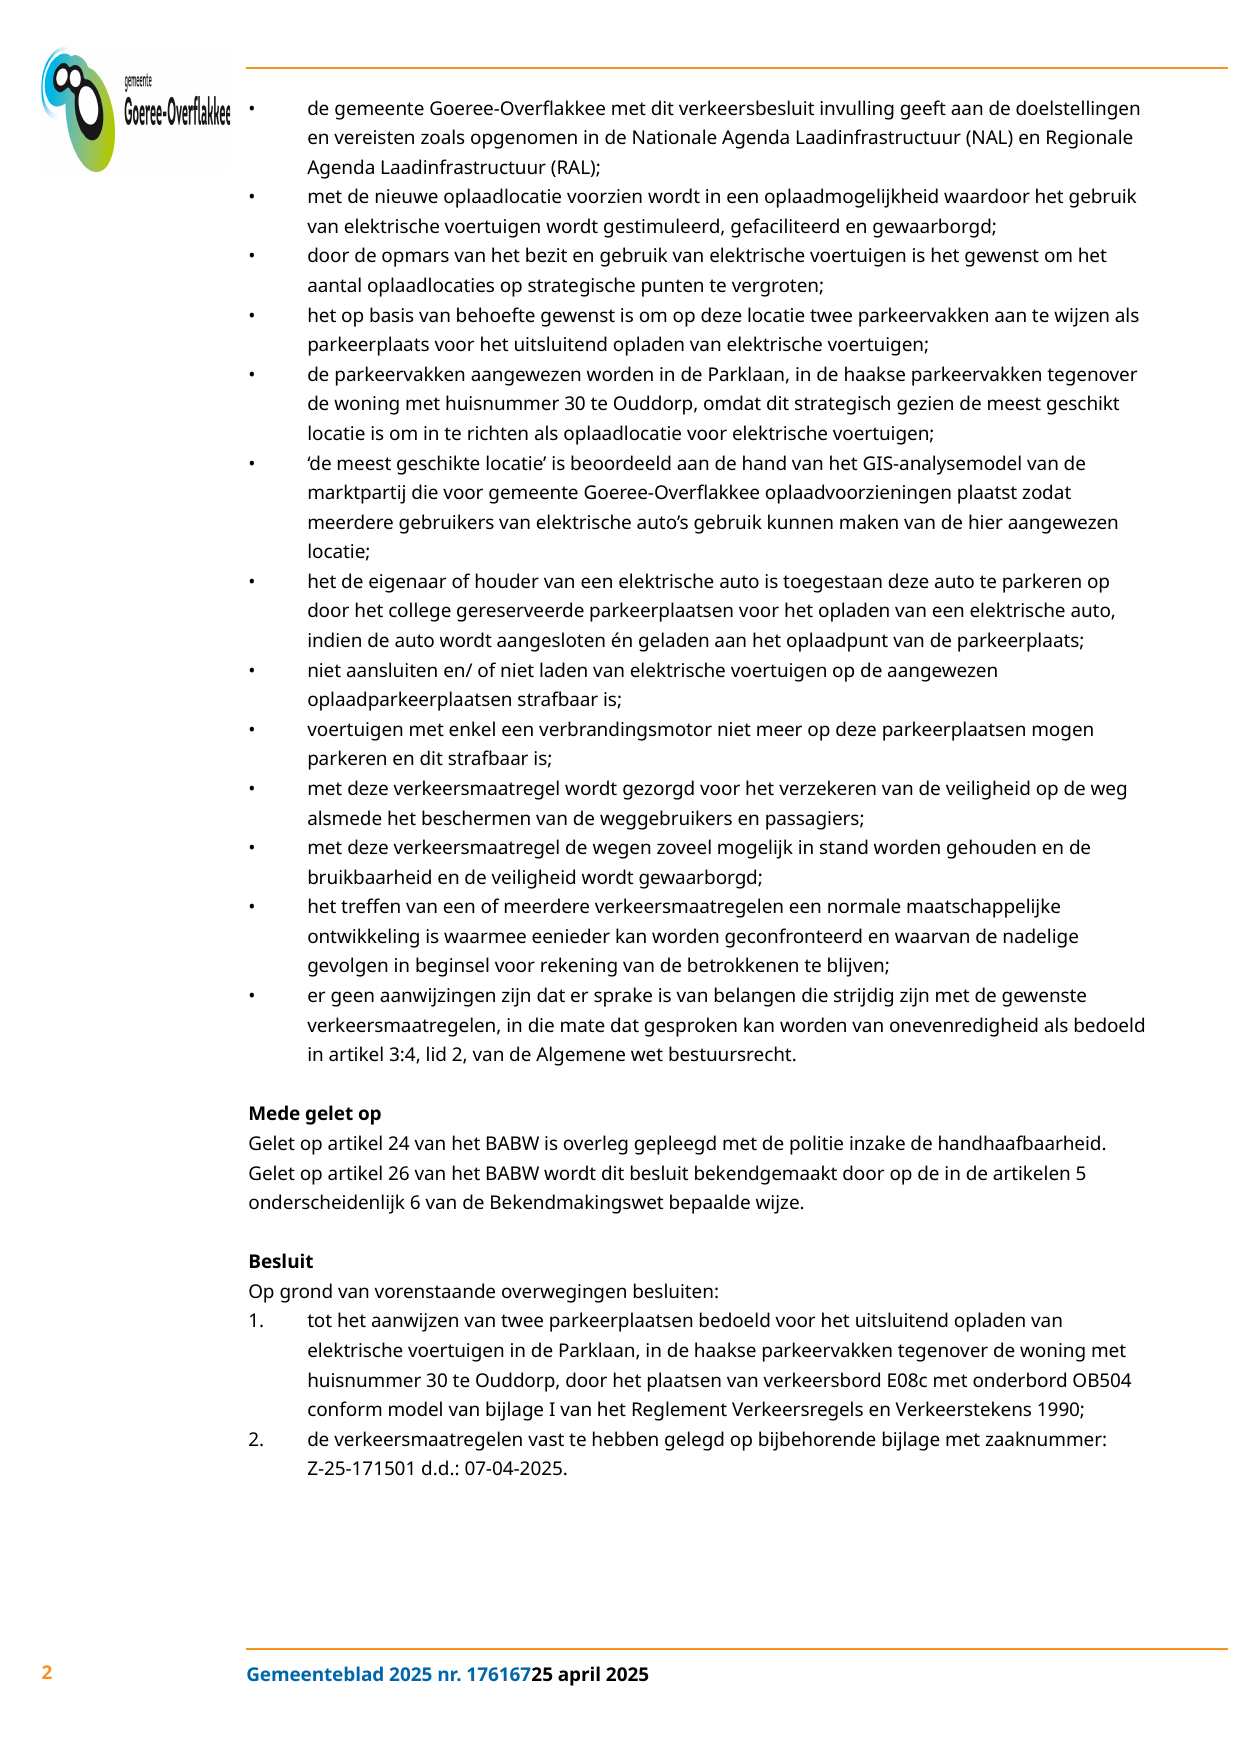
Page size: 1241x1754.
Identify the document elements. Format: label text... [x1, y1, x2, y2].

list het op basis van behoefte gewenst is om op deze locatie twee parkeervakken aan te wijzen als parkeerplaats voor het uitsluitend opladen van elektrische voertuigen; [248, 302, 1152, 357]
text Mede gelet op [248, 1101, 1152, 1126]
text Gelet op artikel 26 van het BABW wordt dit besluit bekendgemaakt door op de in de artikelen 5 onderscheidenlijk 6 van de Bekendmakingswet bepaalde wijze. [248, 1160, 1152, 1215]
text Gelet op artikel 24 van het BABW is overleg gepleegd met de politie inzake de handhaafbaarheid. [248, 1130, 1152, 1156]
list Z-25-171501 d.d.: 07-04-2025. [248, 1456, 1152, 1481]
list de parkeervakken aangewezen worden in de Parklaan, in de haakse parkeervakken tegenover de woning met huisnummer 30 te Ouddorp, omdat dit strategisch gezien de meest geschikt locatie is om in te richten als oplaadlocatie voor elektrische voertuigen; [248, 361, 1152, 446]
list het treffen van een of meerdere verkeersmaatregelen een normale maatschappelijke ontwikkeling is waarmee eenieder kan worden geconfronteerd en waarvan de nadelige gevolgen in beginsel voor rekening van de betrokkenen te blijven; [248, 893, 1152, 978]
list ‘de meest geschikte locatie’ is beoordeeld aan de hand van het GIS-analysemodel van de marktpartij die voor gemeente Goeree-Overflakkee oplaadvoorzieningen plaatst zodat meerdere gebruikers van elektrische auto’s gebruik kunnen maken van de hier aangewezen locatie; [248, 450, 1152, 564]
text Op grond van vorenstaande overwegingen besluiten: [248, 1278, 1152, 1304]
list niet aansluiten en/ of niet laden van elektrische voertuigen op de aangewezen oplaadparkeerplaatsen strafbaar is; [248, 657, 1152, 712]
list met deze verkeersmaatregel wordt gezorgd voor het verzekeren van de veiligheid op de weg alsmede het beschermen van de weggebruikers en passagiers; [248, 775, 1152, 831]
list de gemeente Goeree-Overflakkee met dit verkeersbesluit invulling geeft aan de doelstellingen en vereisten zoals opgenomen in de Nationale Agenda Laadinfrastructuur (NAL) en Regionale Agenda Laadinfrastructuur (RAL); [248, 95, 1152, 180]
list het de eigenaar of houder van een elektrische auto is toegestaan deze auto te parkeren op door het college gereserveerde parkeerplaatsen voor het opladen van een elektrische auto, indien de auto wordt aangesloten én geladen aan het oplaadpunt van de parkeerplaats; [248, 568, 1152, 653]
list door de opmars van het bezit en gebruik van elektrische voertuigen is het gewenst om het aantal oplaadlocaties op strategische punten te vergroten; [248, 243, 1152, 298]
picture [41, 47, 231, 172]
text Besluit [248, 1248, 1152, 1274]
list met deze verkeersmaatregel de wegen zoveel mogelijk in stand worden gehouden en de bruikbaarheid en de veiligheid wordt gewaarborgd; [248, 834, 1152, 890]
list tot het aanwijzen van twee parkeerplaatsen bedoeld voor het uitsluitend opladen van elektrische voertuigen in de Parklaan, in de haakse parkeervakken tegenover de woning met huisnummer 30 te Ouddorp, door het plaatsen van verkeersbord E08c met onderbord OB504 conform model van bijlage I van het Reglement Verkeersregels en Verkeerstekens 1990; [248, 1308, 1152, 1422]
list met de nieuwe oplaadlocatie voorzien wordt in een oplaadmogelijkheid waardoor het gebruik van elektrische voertuigen wordt gestimuleerd, gefaciliteerd en gewaarborgd; [248, 183, 1152, 239]
list er geen aanwijzingen zijn dat er sprake is van belangen die strijdig zijn met de gewenste verkeersmaatregelen, in die mate dat gesproken kan worden van onevenredigheid als bedoeld in artikel 3:4, lid 2, van de Algemene wet bestuursrecht. [248, 982, 1152, 1067]
list voertuigen met enkel een verbrandingsmotor niet meer op deze parkeerplaatsen mogen parkeren en dit strafbaar is; [248, 716, 1152, 771]
list de verkeersmaatregelen vast te hebben gelegd op bijbehorende bijlage met zaaknummer: [248, 1426, 1152, 1452]
